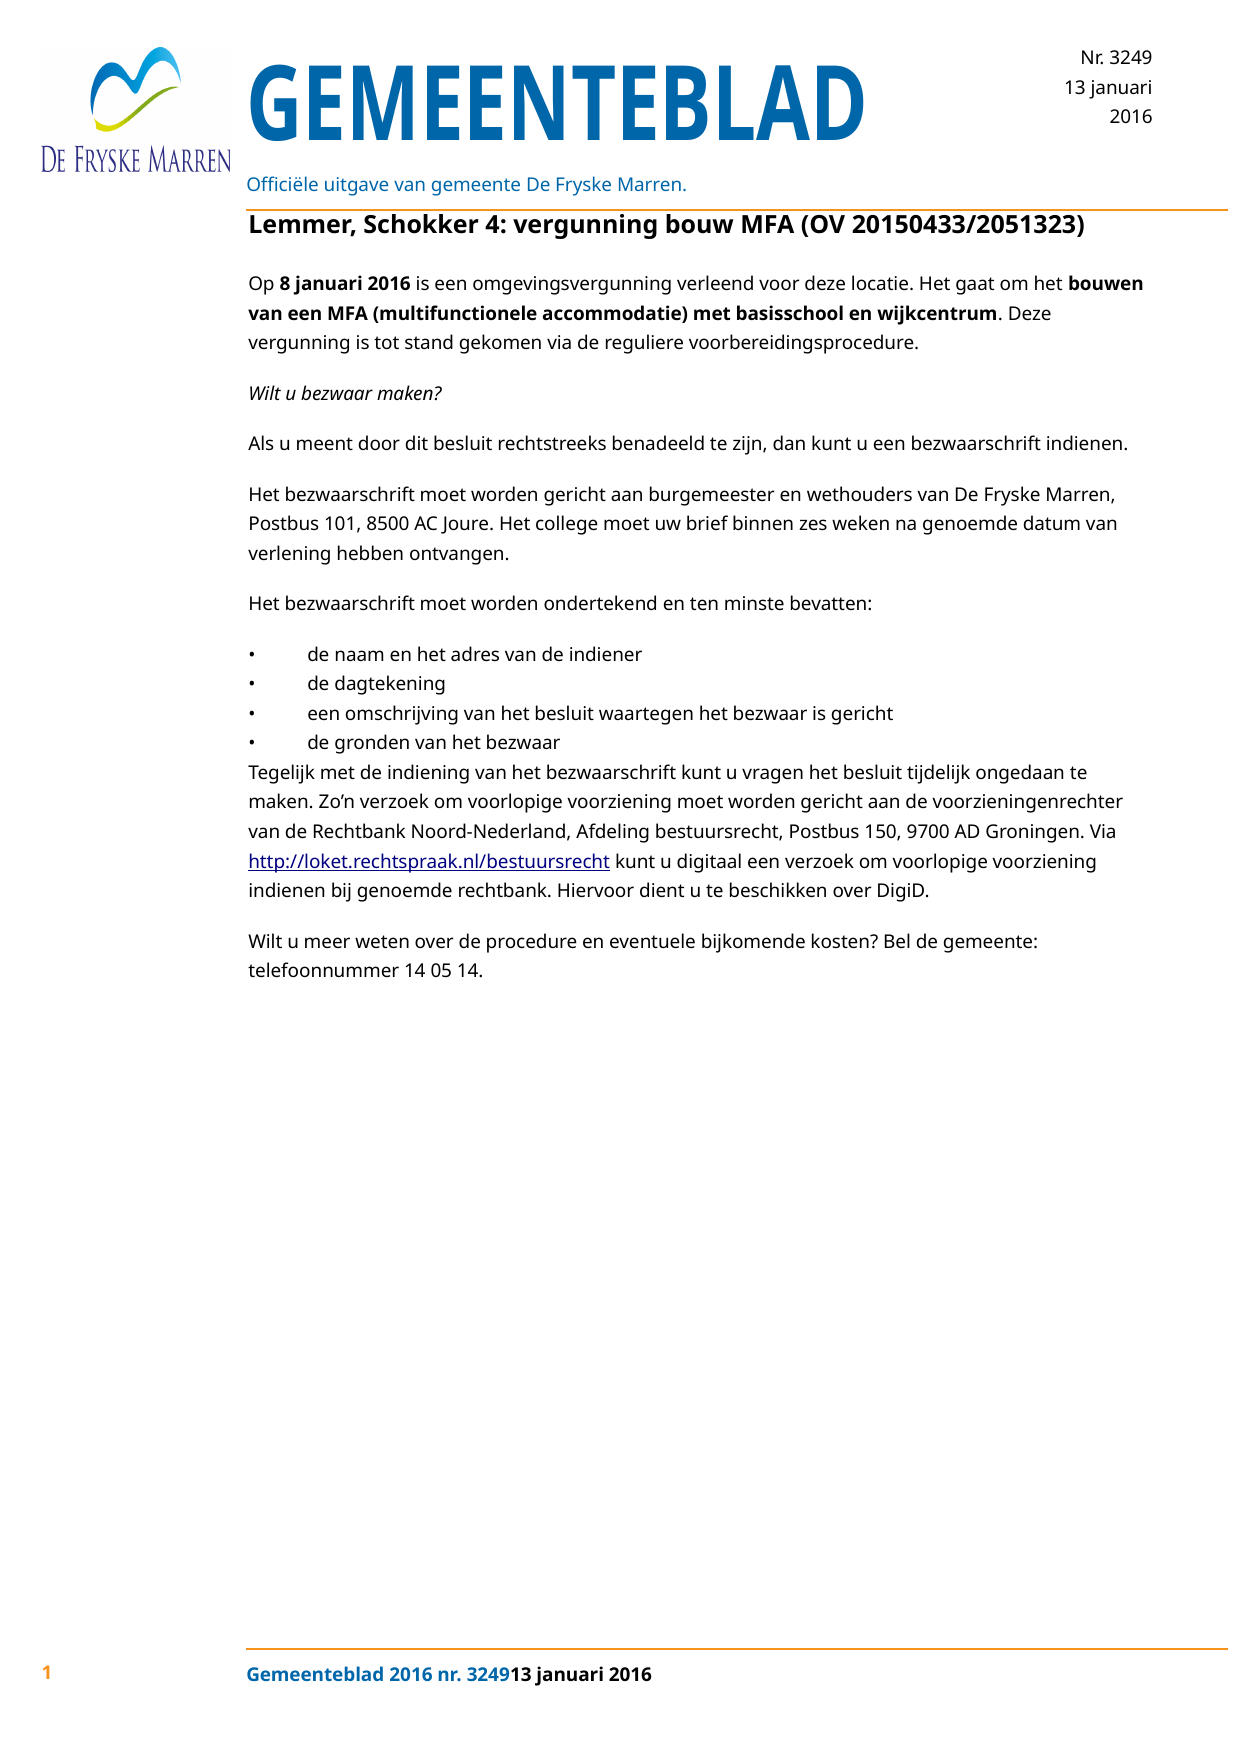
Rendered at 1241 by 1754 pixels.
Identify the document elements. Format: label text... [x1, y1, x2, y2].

text Het bezwaarschrift moet worden gericht aan burgemeester en wethouders van De Fryske Marren, Postbus 101, 8500 AC Joure. Het college moet uw brief binnen zes weken na genoemde datum van verlening hebben ontvangen. [248, 481, 1152, 566]
list een omschrijving van het besluit waartegen het bezwaar is gericht [248, 700, 1152, 726]
text Wilt u meer weten over de procedure en eventuele bijkomende kosten? Bel de gemeente: telefoonnummer 14 05 14. [248, 928, 1152, 983]
text Als u meent door dit besluit rechtstreeks benadeeld te zijn, dan kunt u een bezwaarschrift indienen. [248, 430, 1152, 456]
picture [41, 47, 231, 172]
text Lemmer, Schokker 4: vergunning bouw MFA (OV 20150433/2051323) [248, 211, 1152, 241]
text Het bezwaarschrift moet worden ondertekend en ten minste bevatten: [248, 590, 1152, 616]
text Wilt u bezwaar maken? [248, 380, 1152, 406]
text Op 8 januari 2016 is een omgevingsvergunning verleend voor deze locatie. Het gaat om het bouwen van een MFA (multifunctionele accommodatie) met basisschool en wijkcentrum. Deze vergunning is tot stand gekomen via de reguliere voorbereidingsprocedure. [248, 270, 1152, 355]
list de naam en het adres van de indiener [248, 641, 1152, 666]
text Tegelijk met de indiening van het bezwaarschrift kunt u vragen het besluit tijdelijk ongedaan te maken. Zo’n verzoek om voorlopige voorziening moet worden gericht aan de voorzieningenrechter van de Rechtbank Noord-Nederland, Afdeling bestuursrecht, Postbus 150, 9700 AD Groningen. Via http://loket.rechtspraak.nl/bestuursrecht kunt u digitaal een verzoek om voorlopige voorziening indienen bij genoemde rechtbank. Hiervoor dient u te beschikken over DigiD. [248, 759, 1152, 903]
list de gronden van het bezwaar [248, 729, 1152, 755]
list de dagtekening [248, 670, 1152, 696]
